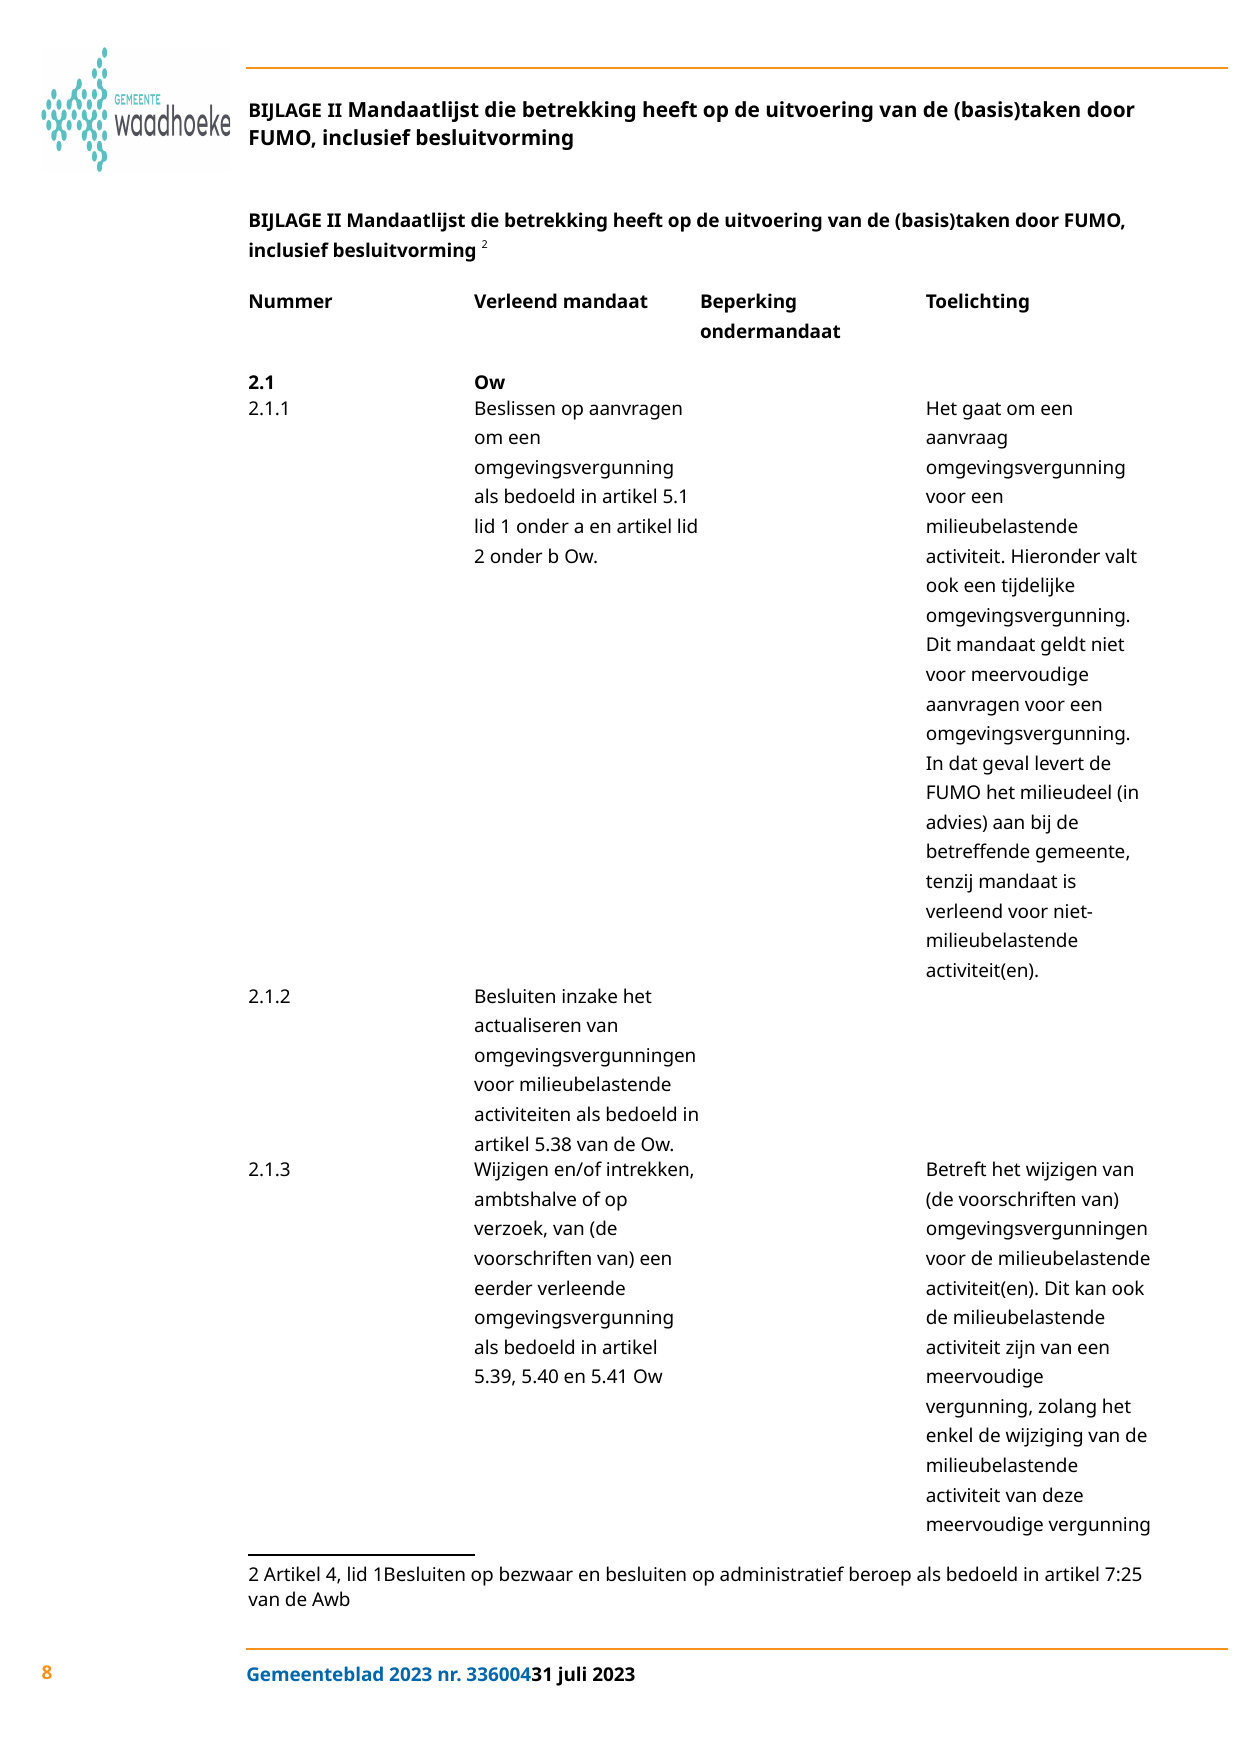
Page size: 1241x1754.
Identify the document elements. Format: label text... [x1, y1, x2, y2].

table_cell Besluiten inzake het actualiseren van omgevingsvergunningen voor milieubelastende activiteiten als bedoeld in artikel 5.38 van de Ow. [474, 983, 700, 1156]
table_cell 2.1.2 [248, 983, 474, 1156]
table_cell 2.1.3 [248, 1156, 474, 1537]
table_cell [700, 395, 926, 983]
table_cell [700, 369, 1152, 395]
table_cell [700, 1156, 926, 1537]
table_cell Beperking ondermandaat [700, 288, 926, 343]
table_cell Ow [474, 369, 700, 395]
table_header [248, 181, 1152, 207]
table_cell Betreft het wijzigen van (de voorschriften van) omgevingsvergunningen voor de milieubelastende activiteit(en). Dit kan ook de milieubelastende activiteit zijn van een meervoudige vergunning, zolang het enkel de wijziging van de milieubelastende activiteit van deze meervoudige vergunning [926, 1156, 1152, 1537]
table_cell Het gaat om een aanvraag omgevingsvergunning voor een milieubelastende activiteit. Hieronder valt ook een tijdelijke omgevingsvergunning. Dit mandaat geldt niet voor meervoudige aanvragen voor een omgevingsvergunning. In dat geval levert de FUMO het milieudeel (in advies) aan bij de betreffende gemeente, tenzij mandaat is verleend voor niet-milieubelastende activiteit(en). [926, 395, 1152, 983]
table_cell Wijzigen en/of intrekken, ambtshalve of op verzoek, van (de voorschriften van) een eerder verleende omgevingsvergunning als bedoeld in artikel 5.39, 5.40 en 5.41 Ow [474, 1156, 700, 1537]
table_cell BIJLAGE II Mandaatlijst die betrekking heeft op de uitvoering van de (basis)taken door FUMO, inclusief besluitvorming [248, 207, 1152, 262]
table_cell 2.1 [248, 369, 474, 395]
table_cell [248, 344, 1152, 369]
table_cell Beslissen op aanvragen om een omgevingsvergunning als bedoeld in artikel 5.1 lid 1 onder a en artikel lid 2 onder b Ow. [474, 395, 700, 983]
table_cell Nummer [248, 288, 474, 343]
table_cell Toelichting [926, 288, 1152, 343]
table_cell [926, 983, 1152, 1156]
picture [41, 47, 231, 172]
table_cell 2.1.1 [248, 395, 474, 983]
table_cell [700, 983, 926, 1156]
table_cell Verleend mandaat [474, 288, 700, 343]
text BIJLAGE II Mandaatlijst die betrekking heeft op de uitvoering van de (basis)taken door FUMO, inclusief besluitvorming [248, 95, 1152, 152]
table_cell [248, 263, 1152, 288]
